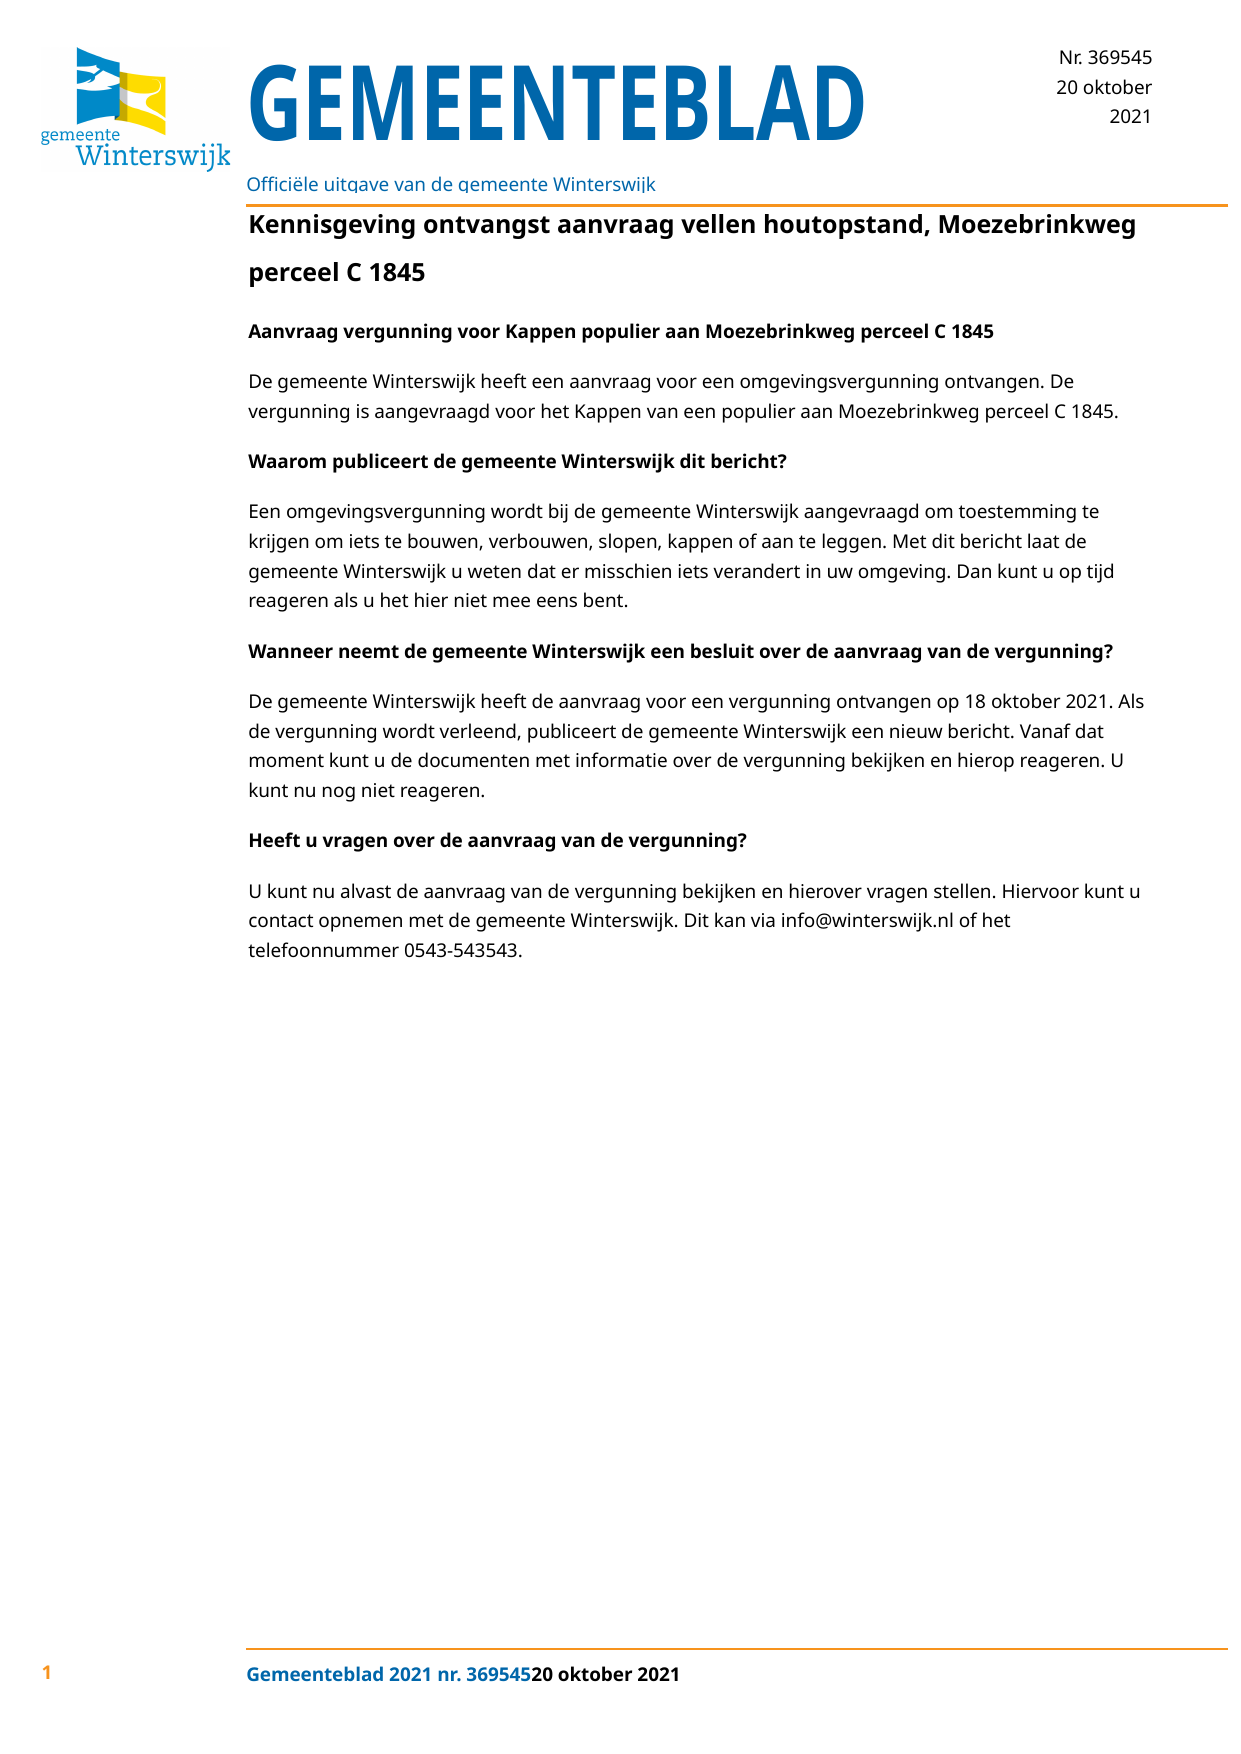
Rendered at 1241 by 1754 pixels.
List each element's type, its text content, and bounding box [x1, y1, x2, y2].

text De gemeente Winterswijk heeft de aanvraag voor een vergunning ontvangen op 18 oktober 2021. Als de vergunning wordt verleend, publiceert de gemeente Winterswijk een nieuw bericht. Vanaf dat moment kunt u de documenten met informatie over de vergunning bekijken en hierop reageren. U kunt nu nog niet reageren. [248, 688, 1152, 803]
text Aanvraag vergunning voor Kappen populier aan Moezebrinkweg perceel C 1845 [248, 318, 1152, 344]
text U kunt nu alvast de aanvraag van de vergunning bekijken en hierover vragen stellen. Hiervoor kunt u contact opnemen met de gemeente Winterswijk. Dit kan via info@winterswijk.nl of het telefoonnummer 0543-543543. [248, 878, 1152, 963]
text Heeft u vragen over de aanvraag van de vergunning? [248, 827, 1152, 853]
picture [41, 47, 231, 172]
text Kennisgeving ontvangst aanvraag vellen houtopstand, Moezebrinkweg perceel C 1845 [248, 207, 1152, 288]
text Een omgevingsvergunning wordt bij de gemeente Winterswijk aangevraagd om toestemming te krijgen om iets te bouwen, verbouwen, slopen, kappen of aan te leggen. Met dit bericht laat de gemeente Winterswijk u weten dat er misschien iets verandert in uw omgeving. Dan kunt u op tijd reageren als u het hier niet mee eens bent. [248, 499, 1152, 613]
text Wanneer neemt de gemeente Winterswijk een besluit over de aanvraag van de vergunning? [248, 638, 1152, 664]
text De gemeente Winterswijk heeft een aanvraag voor een omgevingsvergunning ontvangen. De vergunning is aangevraagd voor het Kappen van een populier aan Moezebrinkweg perceel C 1845. [248, 368, 1152, 424]
text Waarom publiceert de gemeente Winterswijk dit bericht? [248, 448, 1152, 474]
picture [225, 153, 231, 162]
